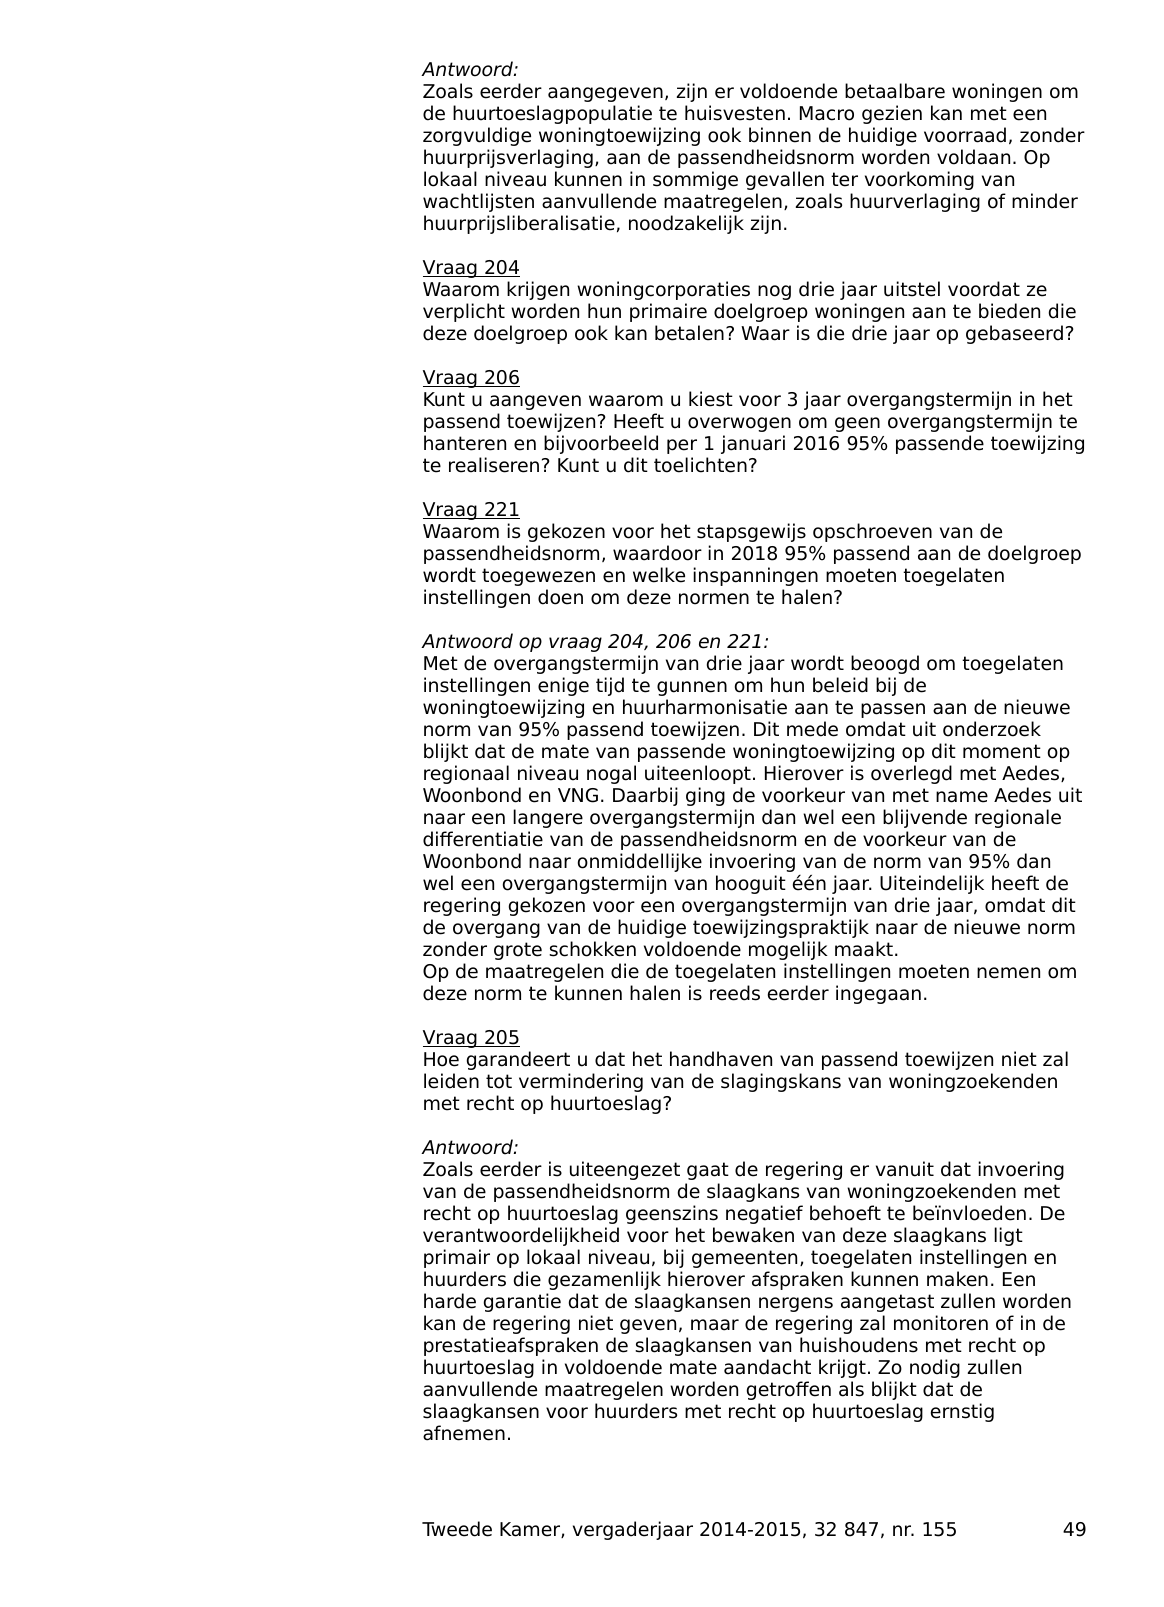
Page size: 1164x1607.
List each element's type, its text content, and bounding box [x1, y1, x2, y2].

text Antwoord: [422, 1137, 1087, 1159]
text Vraag 221 [422, 499, 1087, 521]
text Op de maatregelen die de toegelaten instellingen moeten nemen om deze norm te kunnen halen is reeds eerder ingegaan. [422, 961, 1087, 1005]
text Zoals eerder aangegeven, zijn er voldoende betaalbare woningen om de huurtoeslagpopulatie te huisvesten. Macro gezien kan met een zorgvuldige woningtoewijzing ook binnen de huidige voorraad, zonder huurprijsverlaging, aan de passendheidsnorm worden voldaan. Op lokaal niveau kunnen in sommige gevallen ter voorkoming van wachtlijsten aanvullende maatregelen, zoals huurverlaging of minder huurprijsliberalisatie, noodzakelijk zijn. [422, 81, 1087, 235]
text Vraag 205 [422, 1027, 1087, 1049]
text Waarom krijgen woningcorporaties nog drie jaar uitstel voordat ze verplicht worden hun primaire doelgroep woningen aan te bieden die deze doelgroep ook kan betalen? Waar is die drie jaar op gebaseerd? [422, 279, 1087, 345]
text Hoe garandeert u dat het handhaven van passend toewijzen niet zal leiden tot vermindering van de slagingskans van woningzoekenden met recht op huurtoeslag? [422, 1049, 1087, 1115]
text Vraag 204 [422, 257, 1087, 279]
text Kunt u aangeven waarom u kiest voor 3 jaar overgangstermijn in het passend toewijzen? Heeft u overwogen om geen overgangstermijn te hanteren en bijvoorbeeld per 1 januari 2016 95% passende toewijzing te realiseren? Kunt u dit toelichten? [422, 389, 1087, 477]
text Antwoord: [422, 59, 1087, 81]
text Zoals eerder is uiteengezet gaat de regering er vanuit dat invoering van de passendheidsnorm de slaagkans van woningzoekenden met recht op huurtoeslag geenszins negatief behoeft te beïnvloeden. De verantwoordelijkheid voor het bewaken van deze slaagkans ligt primair op lokaal niveau, bij gemeenten, toegelaten instellingen en huurders die gezamenlijk hierover afspraken kunnen maken. Een harde garantie dat de slaagkansen nergens aangetast zullen worden kan de regering niet geven, maar de regering zal monitoren of in de prestatieafspraken de slaagkansen van huishoudens met recht op huurtoeslag in voldoende mate aandacht krijgt. Zo nodig zullen aanvullende maatregelen worden getroffen als blijkt dat de slaagkansen voor huurders met recht op huurtoeslag ernstig afnemen. [422, 1159, 1087, 1445]
text Vraag 206 [422, 367, 1087, 389]
text Antwoord op vraag 204, 206 en 221: [422, 631, 1087, 653]
text Met de overgangstermijn van drie jaar wordt beoogd om toegelaten instellingen enige tijd te gunnen om hun beleid bij de woningtoewijzing en huurharmonisatie aan te passen aan de nieuwe norm van 95% passend toewijzen. Dit mede omdat uit onderzoek blijkt dat de mate van passende woningtoewijzing op dit moment op regionaal niveau nogal uiteenloopt. Hierover is overlegd met Aedes, Woonbond en VNG. Daarbij ging de voorkeur van met name Aedes uit naar een langere overgangstermijn dan wel een blijvende regionale differentiatie van de passendheidsnorm en de voorkeur van de Woonbond naar onmiddellijke invoering van de norm van 95% dan wel een overgangstermijn van hooguit één jaar. Uiteindelijk heeft de regering gekozen voor een overgangstermijn van drie jaar, omdat dit de overgang van de huidige toewijzingspraktijk naar de nieuwe norm zonder grote schokken voldoende mogelijk maakt. [422, 653, 1087, 961]
text Waarom is gekozen voor het stapsgewijs opschroeven van de passendheidsnorm, waardoor in 2018 95% passend aan de doelgroep wordt toegewezen en welke inspanningen moeten toegelaten instellingen doen om deze normen te halen? [422, 521, 1087, 609]
